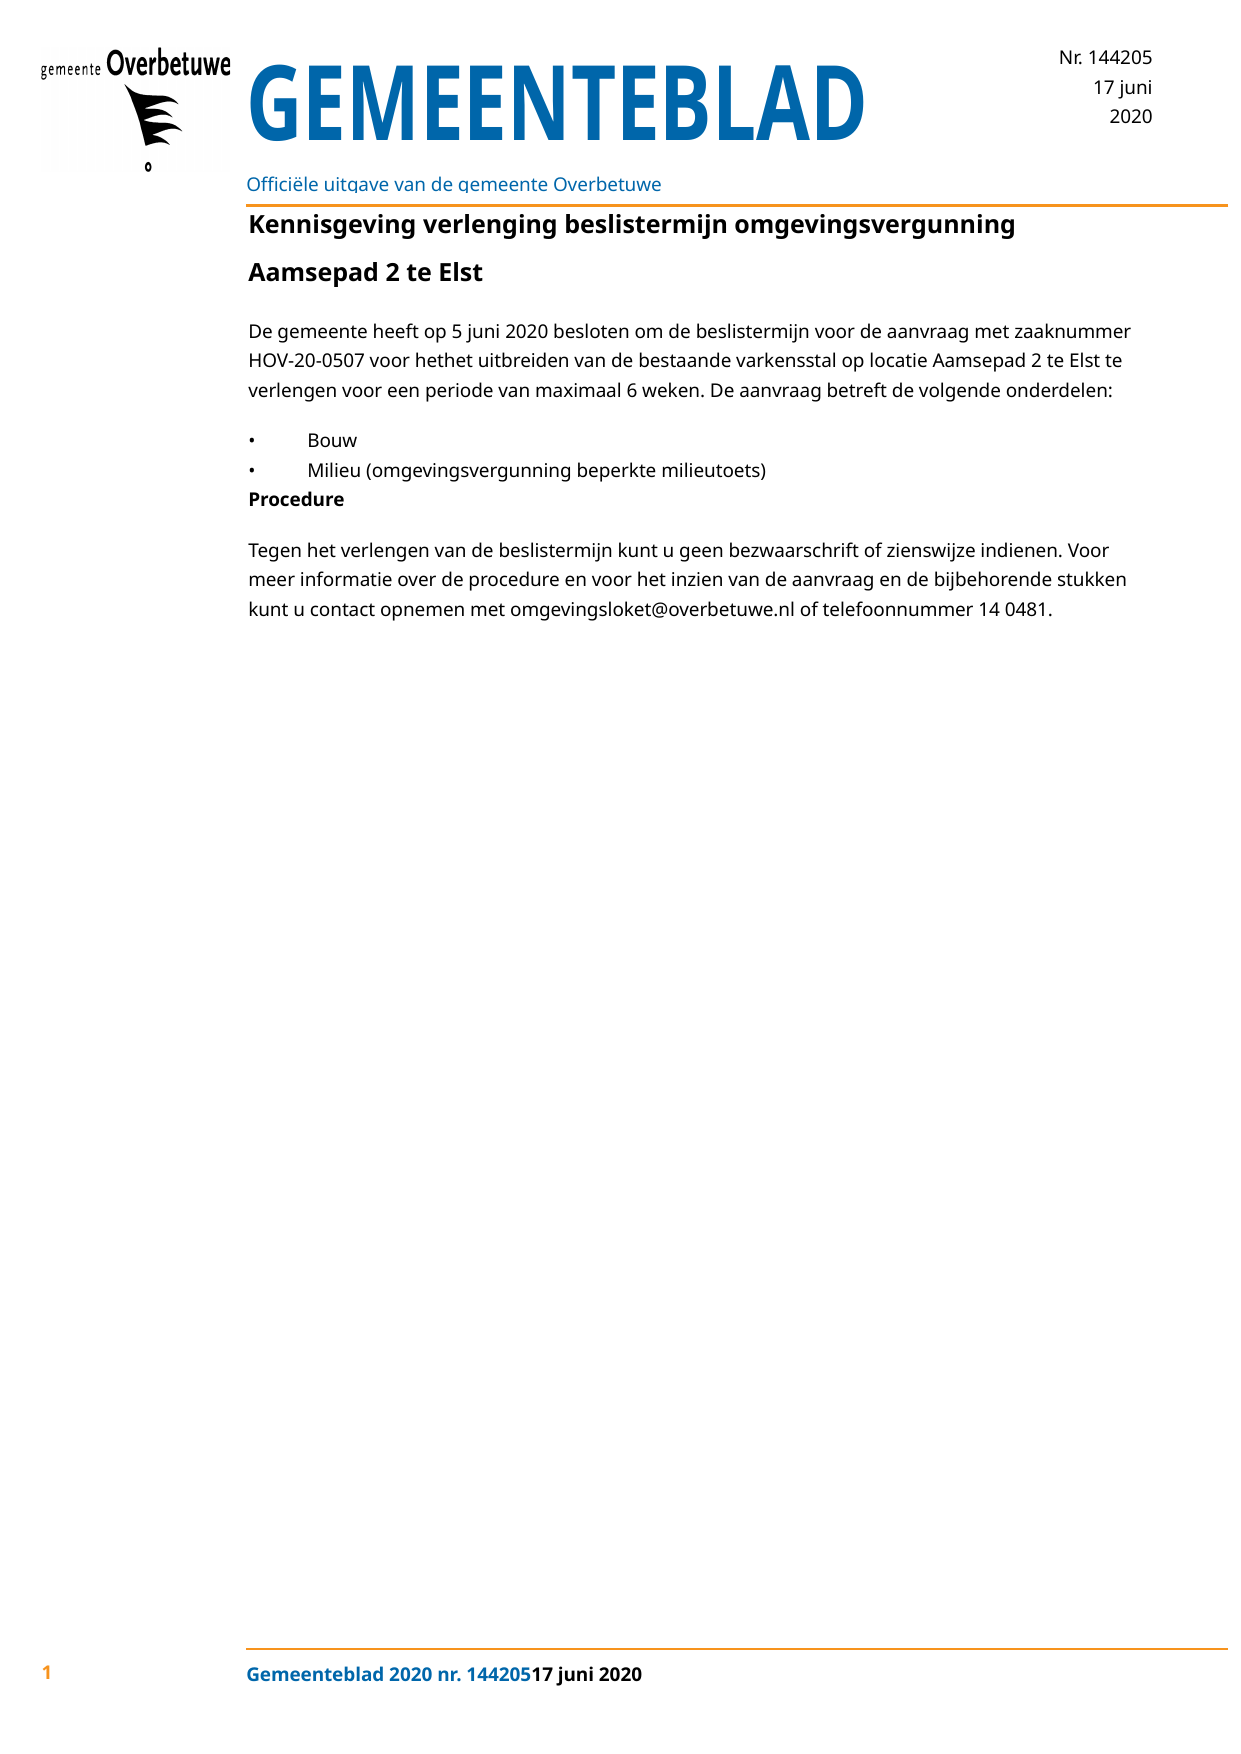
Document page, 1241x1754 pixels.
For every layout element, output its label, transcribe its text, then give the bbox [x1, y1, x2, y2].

picture [41, 47, 231, 172]
list Milieu (omgevingsvergunning beperkte milieutoets) [248, 457, 1152, 483]
text Procedure [248, 487, 1152, 512]
text Tegen het verlengen van de beslistermijn kunt u geen bezwaarschrift of zienswijze indienen. Voor meer informatie over de procedure en voor het inzien van de aanvraag en de bijbehorende stukken kunt u contact opnemen met omgevingsloket@overbetuwe.nl of telefoonnummer 14 0481. [248, 537, 1152, 622]
list Bouw [248, 427, 1152, 453]
text De gemeente heeft op 5 juni 2020 besloten om de beslistermijn voor de aanvraag met zaaknummer HOV-20-0507 voor hethet uitbreiden van de bestaande varkensstal op locatie Aamsepad 2 te Elst te verlengen voor een periode van maximaal 6 weken. De aanvraag betreft de volgende onderdelen: [248, 318, 1152, 403]
text Kennisgeving verlenging beslistermijn omgevingsvergunning Aamsepad 2 te Elst [248, 207, 1152, 288]
